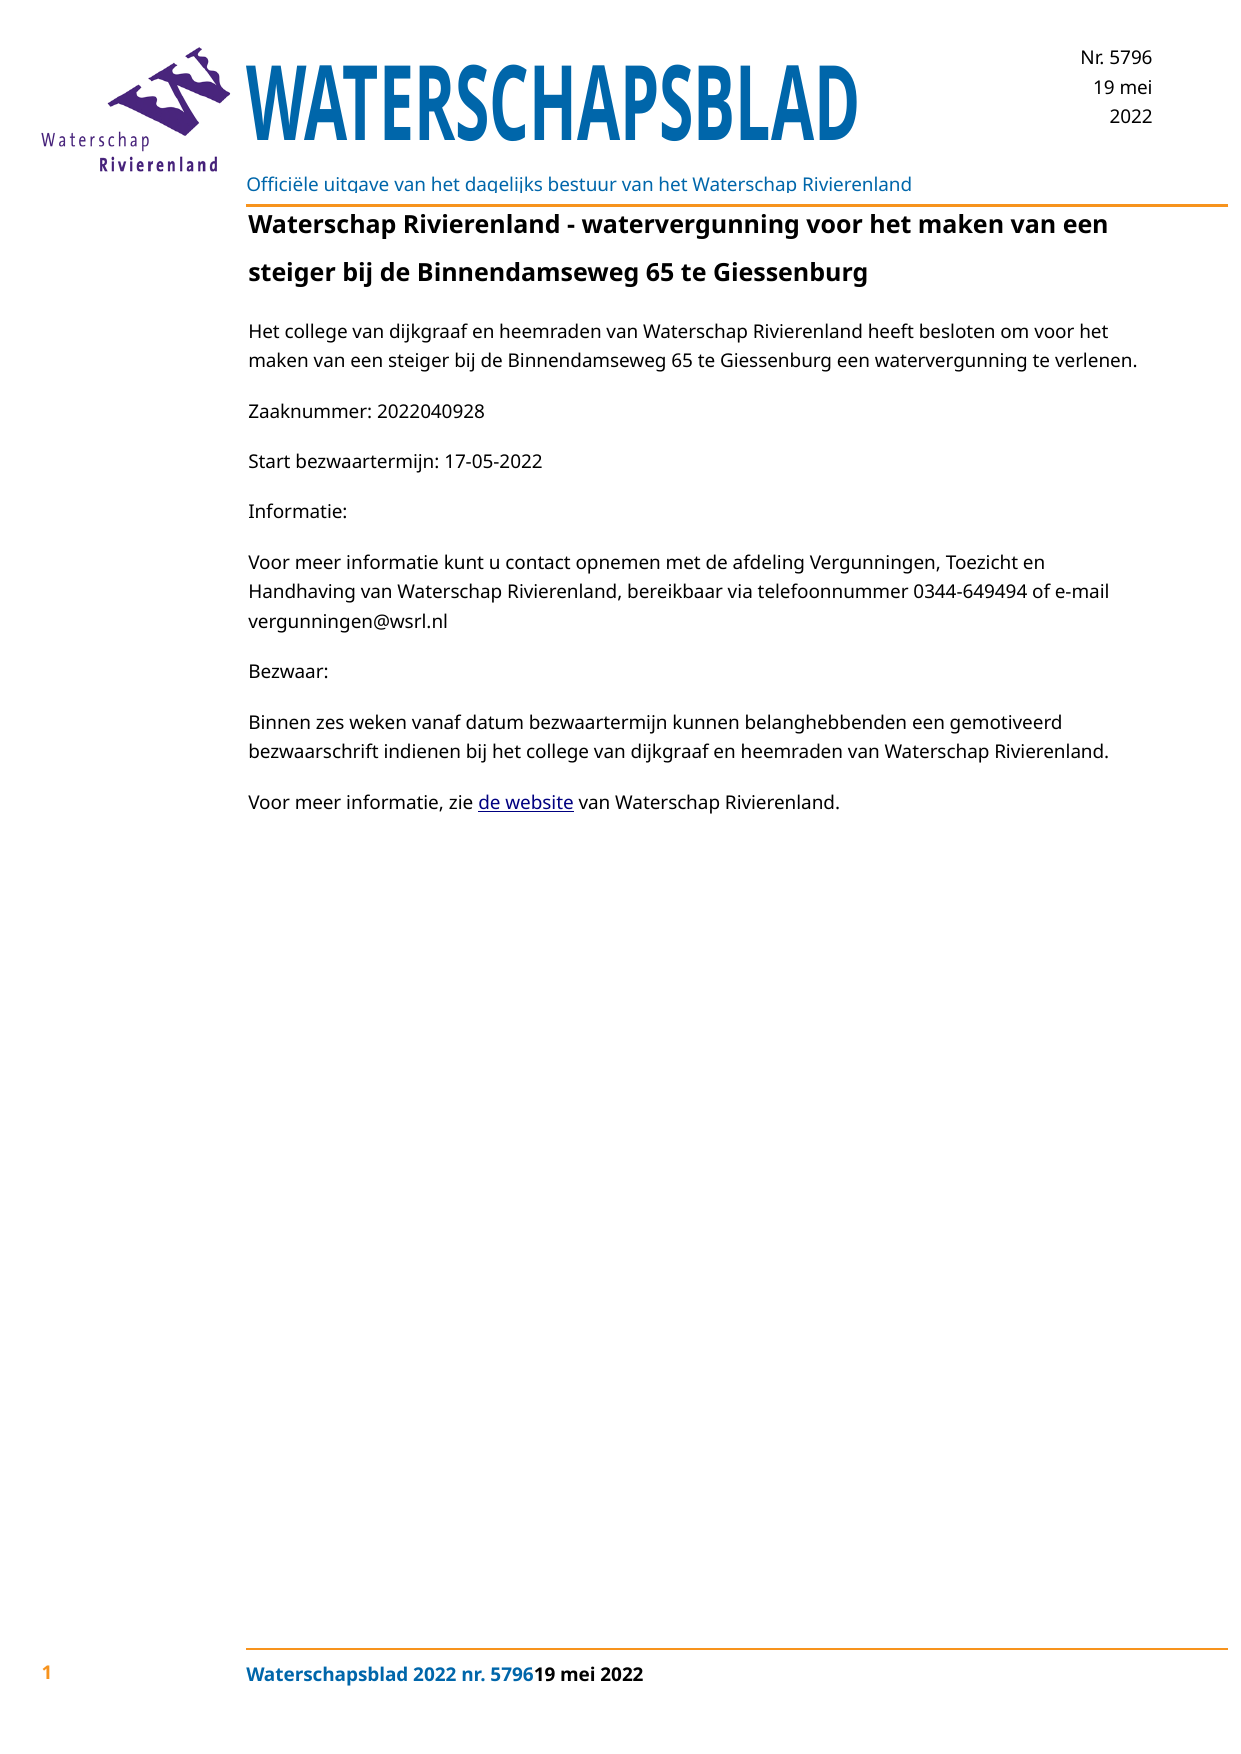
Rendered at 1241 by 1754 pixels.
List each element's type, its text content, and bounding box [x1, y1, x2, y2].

text Informatie: [248, 499, 1152, 524]
text Het college van dijkgraaf en heemraden van Waterschap Rivierenland heeft besloten om voor het maken van een steiger bij de Binnendamseweg 65 te Giessenburg een watervergunning te verlenen. [248, 318, 1152, 373]
text Binnen zes weken vanaf datum bezwaartermijn kunnen belanghebbenden een gemotiveerd bezwaarschrift indienen bij het college van dijkgraaf en heemraden van Waterschap Rivierenland. [248, 709, 1152, 764]
text Voor meer informatie kunt u contact opnemen met de afdeling Vergunningen, Toezicht en Handhaving van Waterschap Rivierenland, bereikbaar via telefoonnummer 0344-649494 of e-mail vergunningen@wsrl.nl [248, 549, 1152, 634]
picture [41, 47, 231, 172]
text Bezwaar: [248, 659, 1152, 684]
text Start bezwaartermijn: 17-05-2022 [248, 448, 1152, 474]
text Voor meer informatie, zie de website van Waterschap Rivierenland. [248, 789, 1152, 815]
text Zaaknummer: 2022040928 [248, 398, 1152, 424]
text Waterschap Rivierenland - watervergunning voor het maken van een steiger bij de Binnendamseweg 65 te Giessenburg [248, 207, 1152, 288]
